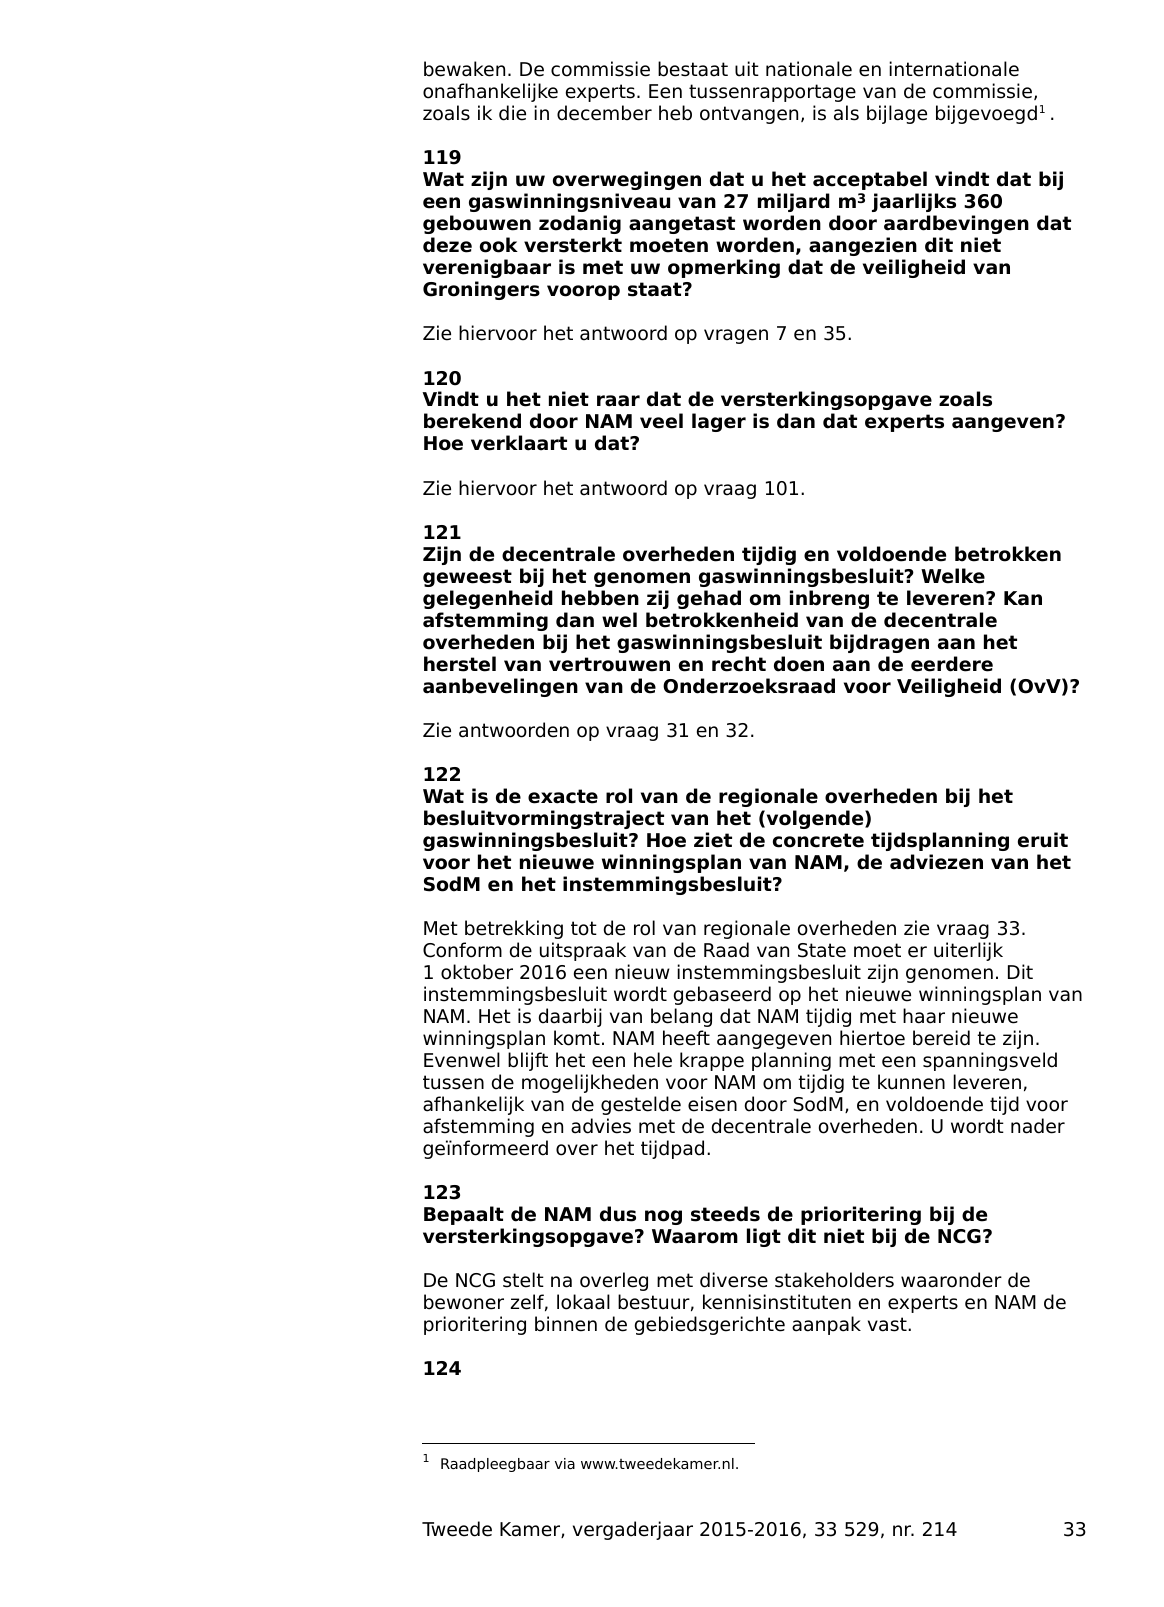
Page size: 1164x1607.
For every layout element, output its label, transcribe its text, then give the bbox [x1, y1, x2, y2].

text 121 [422, 522, 1087, 544]
text Bepaalt de NAM dus nog steeds de prioritering bij de versterkingsopgave? Waarom ligt dit niet bij de NCG? [422, 1204, 1087, 1248]
text Zie hiervoor het antwoord op vraag 101. [422, 477, 1087, 499]
text Wat is de exacte rol van de regionale overheden bij het besluitvormingstraject van het (volgende) gaswinningsbesluit? Hoe ziet de concrete tijdsplanning eruit voor het nieuwe winningsplan van NAM, de adviezen van het SodM en het instemmingsbesluit? [422, 786, 1087, 896]
text Vindt u het niet raar dat de versterkingsopgave zoals berekend door NAM veel lager is dan dat experts aangeven? Hoe verklaart u dat? [422, 389, 1087, 455]
text Met betrekking tot de rol van regionale overheden zie vraag 33. Conform de uitspraak van de Raad van State moet er uiterlijk 1 oktober 2016 een nieuw instemmingsbesluit zijn genomen. Dit instemmingsbesluit wordt gebaseerd op het nieuwe winningsplan van NAM. Het is daarbij van belang dat NAM tijdig met haar nieuwe winningsplan komt. NAM heeft aangegeven hiertoe bereid te zijn. Evenwel blijft het een hele krappe planning met een spanningsveld tussen de mogelijkheden voor NAM om tijdig te kunnen leveren, afhankelijk van de gestelde eisen door SodM, en voldoende tijd voor afstemming en advies met de decentrale overheden. U wordt nader geïnformeerd over het tijdpad. [422, 918, 1087, 1160]
text bewaken. De commissie bestaat uit nationale en internationale onafhankelijke experts. Een tussenrapportage van de commissie, zoals ik die in december heb ontvangen, is als bijlage bijgevoegd. [422, 59, 1087, 125]
text Zijn de decentrale overheden tijdig en voldoende betrokken geweest bij het genomen gaswinningsbesluit? Welke gelegenheid hebben zij gehad om inbreng te leveren? Kan afstemming dan wel betrokkenheid van de decentrale overheden bij het gaswinningsbesluit bijdragen aan het herstel van vertrouwen en recht doen aan de eerdere aanbevelingen van de Onderzoeksraad voor Veiligheid (OvV)? [422, 544, 1087, 697]
text Raadpleegbaar via www.tweedekamer.nl. [422, 1452, 1087, 1474]
text 123 [422, 1182, 1087, 1204]
text 124 [422, 1358, 1087, 1380]
text 119 [422, 147, 1087, 169]
text Zie antwoorden op vraag 31 en 32. [422, 720, 1087, 742]
text Wat zijn uw overwegingen dat u het acceptabel vindt dat bij een gaswinningsniveau van 27 miljard m3 jaarlijks 360 gebouwen zodanig aangetast worden door aardbevingen dat deze ook versterkt moeten worden, aangezien dit niet verenigbaar is met uw opmerking dat de veiligheid van Groningers voorop staat? [422, 169, 1087, 301]
text De NCG stelt na overleg met diverse stakeholders waaronder de bewoner zelf, lokaal bestuur, kennisinstituten en experts en NAM de prioritering binnen de gebiedsgerichte aanpak vast. [422, 1270, 1087, 1336]
text Zie hiervoor het antwoord op vragen 7 en 35. [422, 323, 1087, 345]
text 122 [422, 764, 1087, 786]
text 120 [422, 367, 1087, 389]
